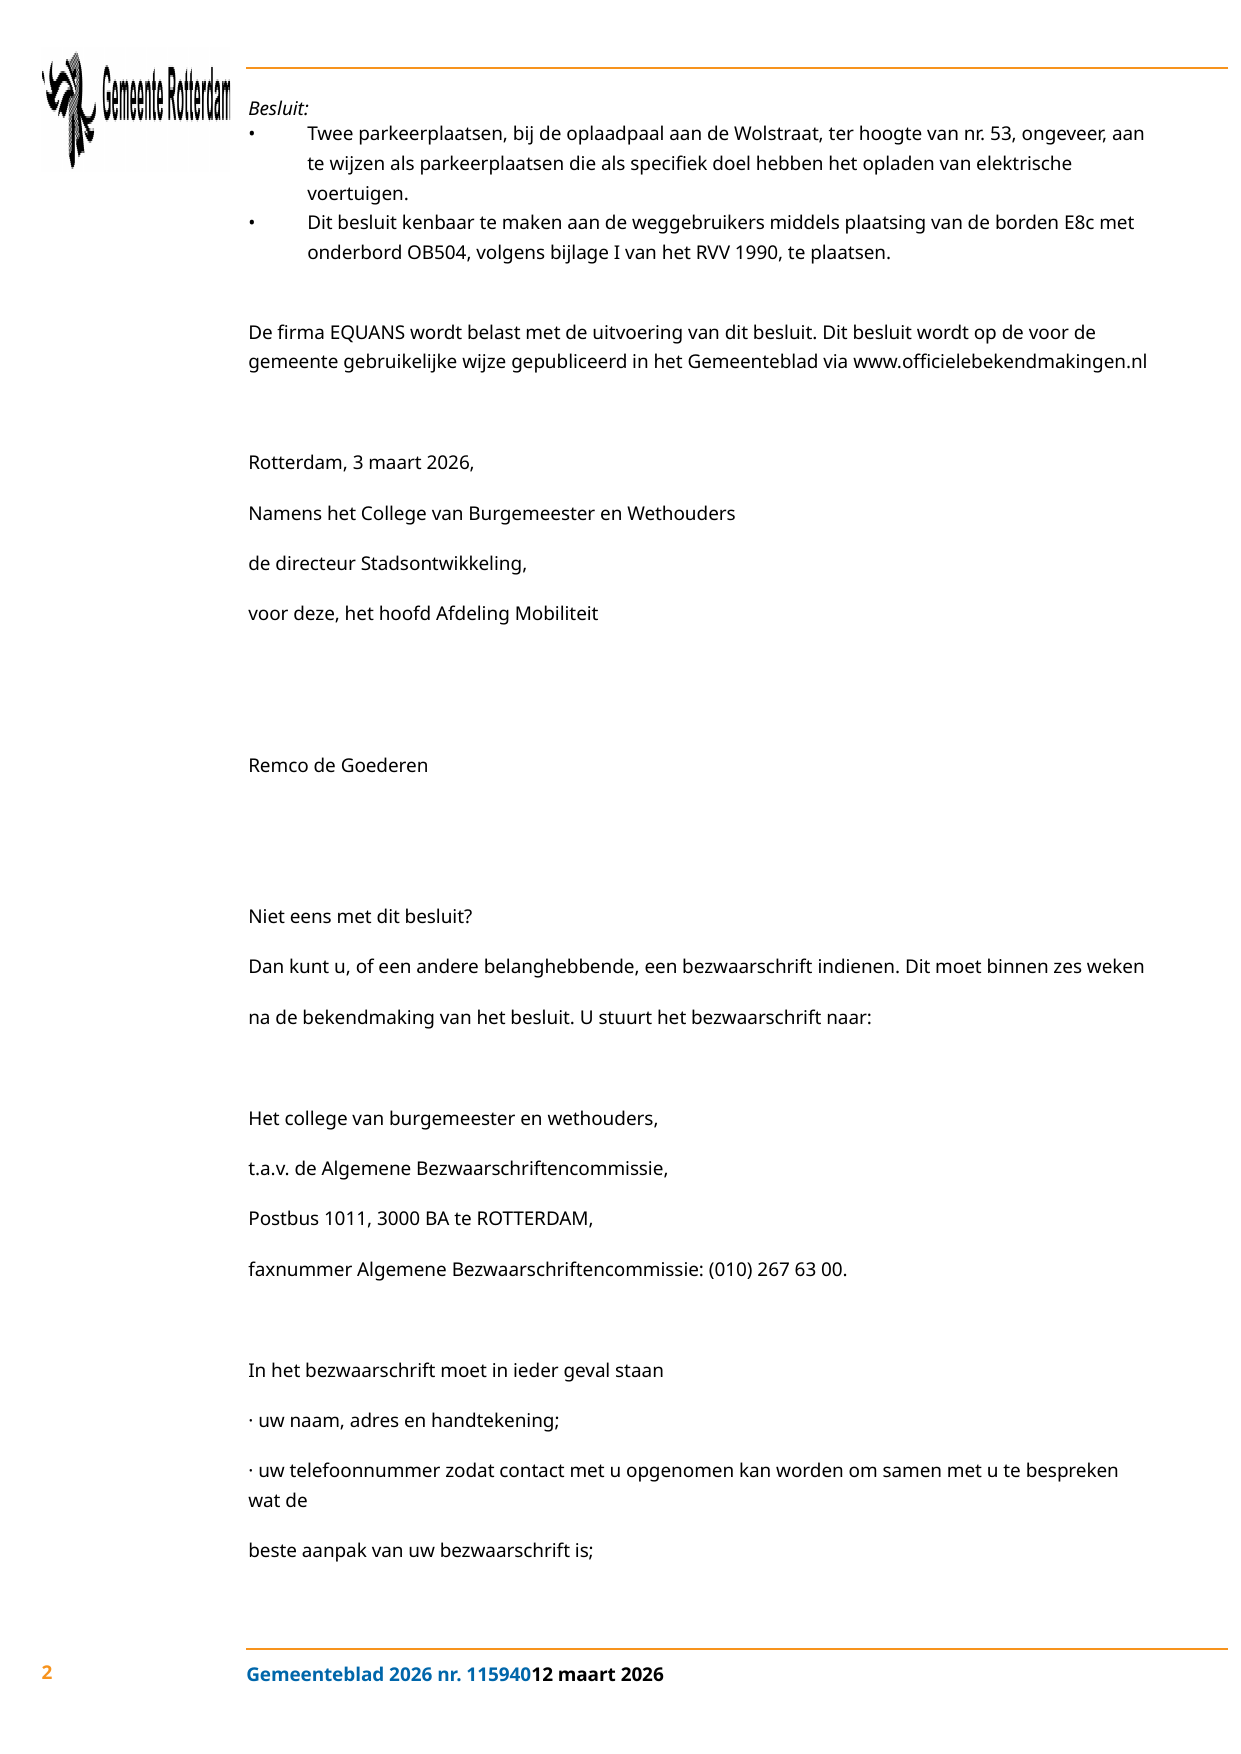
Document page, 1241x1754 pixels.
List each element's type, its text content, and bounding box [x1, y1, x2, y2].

text Postbus 1011, 3000 BA te ROTTERDAM, [248, 1206, 1152, 1231]
text Dan kunt u, of een andere belanghebbende, een bezwaarschrift indienen. Dit moet binnen zes weken [248, 953, 1152, 979]
list Dit besluit kenbaar te maken aan de weggebruikers middels plaatsing van de borden E8c met onderbord OB504, volgens bijlage I van het RVV 1990, te plaatsen. [248, 209, 1152, 264]
text · uw naam, adres en handtekening; [248, 1407, 1152, 1433]
text · uw telefoonnummer zodat contact met u opgenomen kan worden om samen met u te bespreken wat de [248, 1458, 1152, 1513]
picture [41, 47, 231, 172]
text Het college van burgemeester en wethouders, [248, 1105, 1152, 1130]
text In het bezwaarschrift moet in ieder geval staan [248, 1357, 1152, 1382]
text voor deze, het hoofd Afdeling Mobiliteit [248, 601, 1152, 626]
list Twee parkeerplaatsen, bij de oplaadpaal aan de Wolstraat, ter hoogte van nr. 53, ongeveer, aan te wijzen als parkeerplaatsen die als specifiek doel hebben het opladen van elektrische voertuigen. [248, 121, 1152, 205]
text Niet eens met dit besluit? [248, 903, 1152, 929]
text Besluit: [248, 95, 1152, 121]
text Rotterdam, 3 maart 2026, [248, 449, 1152, 475]
text faxnummer Algemene Bezwaarschriftencommissie: (010) 267 63 00. [248, 1256, 1152, 1282]
text Namens het College van Burgemeester en Wethouders [248, 500, 1152, 525]
text beste aanpak van uw bezwaarschrift is; [248, 1538, 1152, 1563]
text na de bekendmaking van het besluit. U stuurt het bezwaarschrift naar: [248, 1004, 1152, 1029]
text de directeur Stadsontwikkeling, [248, 550, 1152, 576]
text Remco de Goederen [248, 752, 1152, 777]
text t.a.v. de Algemene Bezwaarschriftencommissie, [248, 1155, 1152, 1181]
text De firma EQUANS wordt belast met de uitvoering van dit besluit. Dit besluit wordt op de voor de gemeente gebruikelijke wijze gepubliceerd in het Gemeenteblad via www.officielebekendmakingen.nl [248, 319, 1152, 374]
